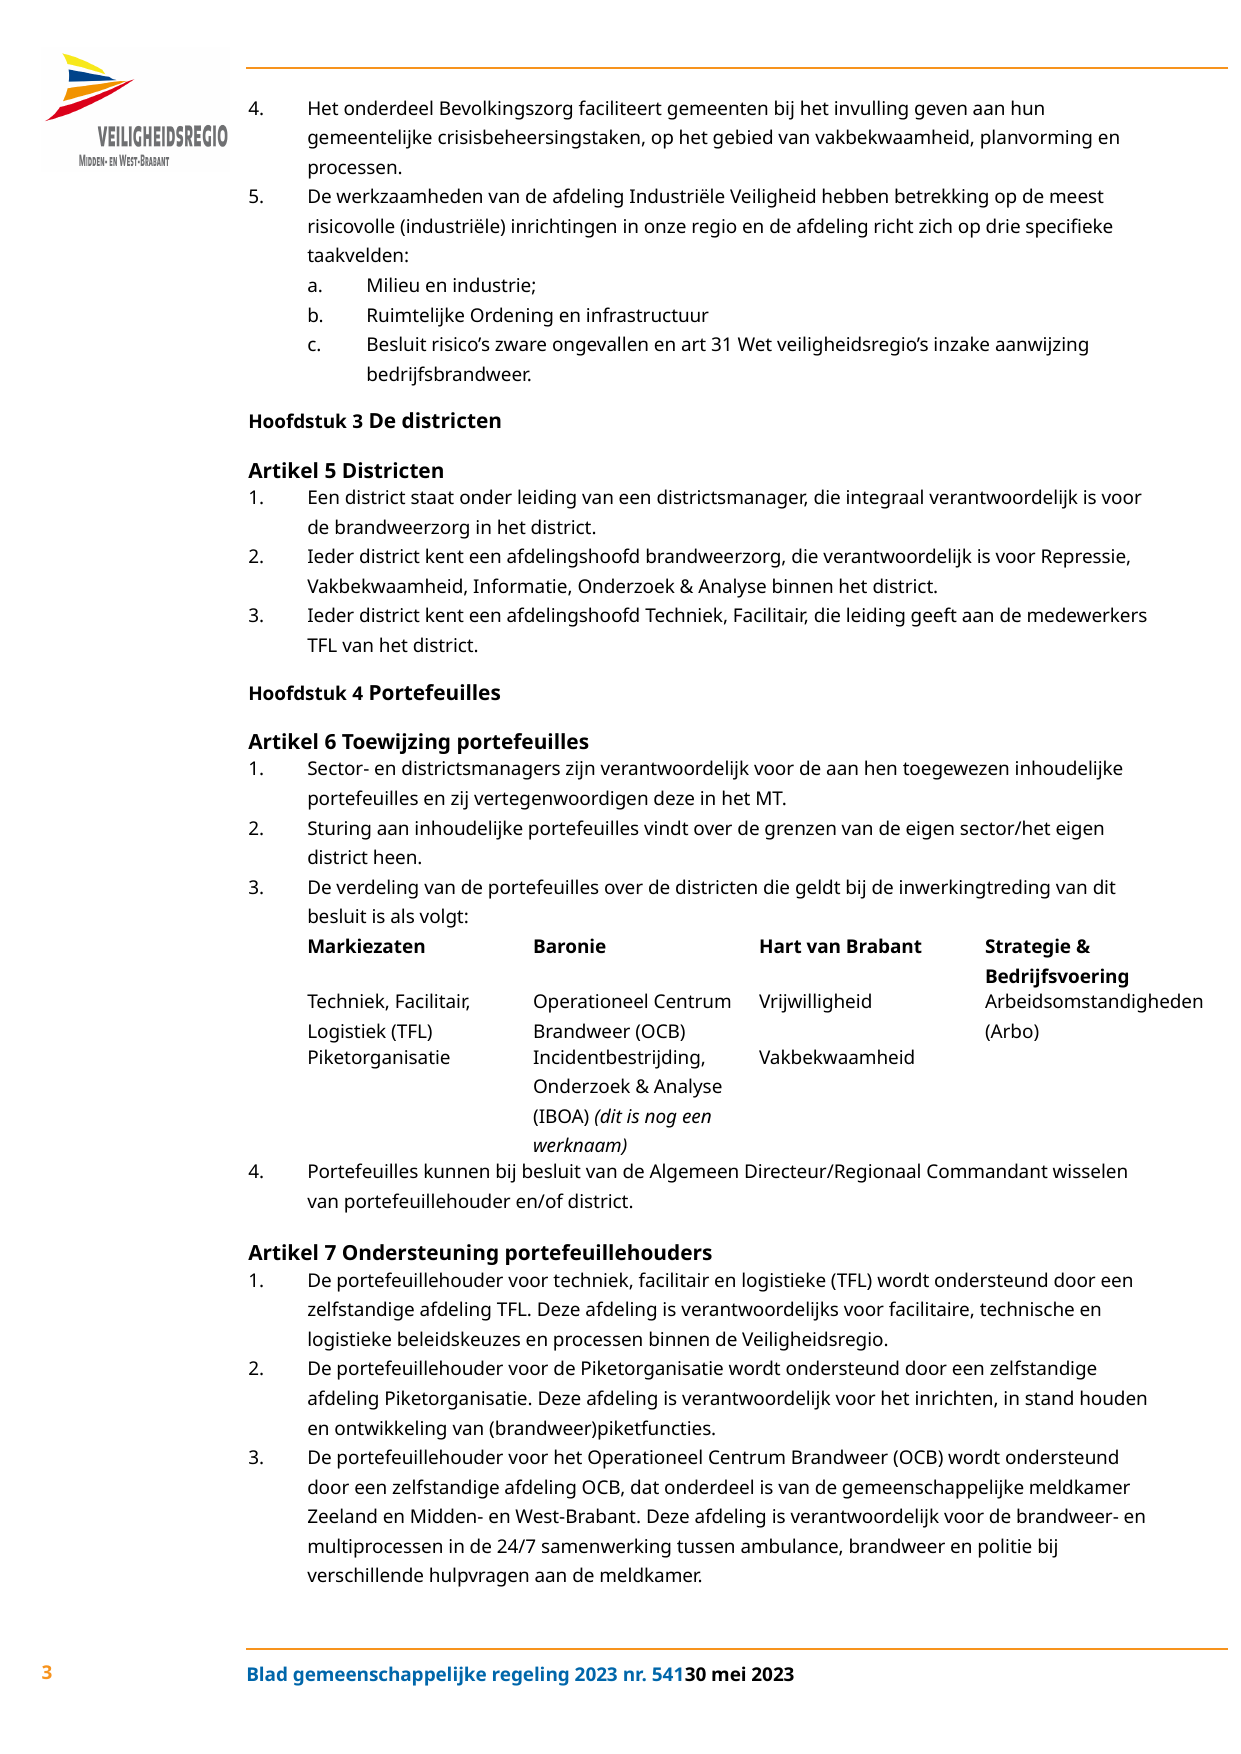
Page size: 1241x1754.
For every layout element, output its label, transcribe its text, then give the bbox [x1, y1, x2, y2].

text Artikel 7 Ondersteuning portefeuillehouders [248, 1238, 1152, 1267]
text Hoofdstuk 3 De districten [248, 407, 1152, 435]
table_header Strategie & Bedrijfsvoering [985, 933, 1211, 988]
table_header Markiezaten [307, 933, 533, 988]
table_cell Operationeel Centrum Brandweer (OCB) [533, 989, 759, 1044]
table_cell Piketorganisatie [307, 1044, 533, 1158]
list Het onderdeel Bevolkingszorg faciliteert gemeenten bij het invulling geven aan hun gemeentelijke crisisbeheersingstaken, op het gebied van vakbekwaamheid, planvorming en processen. [248, 95, 1152, 180]
list Ruimtelijke Ordening en infrastructuur [307, 302, 1152, 328]
table_cell Arbeidsomstandigheden (Arbo) [985, 989, 1211, 1044]
table_header Hart van Brabant [759, 933, 985, 988]
list Milieu en industrie; [307, 272, 1152, 298]
list Ieder district kent een afdelingshoofd Techniek, Facilitair, die leiding geeft aan de medewerkers TFL van het district. [248, 603, 1152, 658]
list De portefeuillehouder voor techniek, facilitair en logistieke (TFL) wordt ondersteund door een zelfstandige afdeling TFL. Deze afdeling is verantwoordelijks voor facilitaire, technische en logistieke beleidskeuzes en processen binnen de Veiligheidsregio. [248, 1267, 1152, 1352]
list Een district staat onder leiding van een districtsmanager, die integraal verantwoordelijk is voor de brandweerzorg in het district. [248, 484, 1152, 540]
table_cell [985, 1044, 1211, 1158]
list De verdeling van de portefeuilles over de districten die geldt bij de inwerkingtreding van dit besluit is als volgt: [248, 874, 1152, 929]
list Besluit risico’s zware ongevallen en art 31 Wet veiligheidsregio’s inzake aanwijzing bedrijfsbrandweer. [307, 331, 1152, 387]
table_cell Vakbekwaamheid [759, 1044, 985, 1158]
text Hoofdstuk 4 Portefeuilles [248, 678, 1152, 706]
table_header Baronie [533, 933, 759, 988]
list De portefeuillehouder voor het Operationeel Centrum Brandweer (OCB) wordt ondersteund door een zelfstandige afdeling OCB, dat onderdeel is van de gemeenschappelijke meldkamer Zeeland en Midden- en West-Brabant. Deze afdeling is verantwoordelijk voor de brandweer- en multiprocessen in de 24/7 samenwerking tussen ambulance, brandweer en politie bij verschillende hulpvragen aan de meldkamer. [248, 1444, 1152, 1588]
table_cell Vrijwilligheid [759, 989, 985, 1044]
picture [41, 47, 231, 172]
list Sector- en districtsmanagers zijn verantwoordelijk voor de aan hen toegewezen inhoudelijke portefeuilles en zij vertegenwoordigen deze in het MT. [248, 756, 1152, 811]
list De portefeuillehouder voor de Piketorganisatie wordt ondersteund door een zelfstandige afdeling Piketorganisatie. Deze afdeling is verantwoordelijk voor het inrichten, in stand houden en ontwikkeling van (brandweer)piketfuncties. [248, 1356, 1152, 1441]
list Ieder district kent een afdelingshoofd brandweerzorg, die verantwoordelijk is voor Repressie, Vakbekwaamheid, Informatie, Onderzoek & Analyse binnen het district. [248, 543, 1152, 599]
list Portefeuilles kunnen bij besluit van de Algemeen Directeur/Regionaal Commandant wisselen van portefeuillehouder en/of district. [248, 1158, 1152, 1214]
list De werkzaamheden van de afdeling Industriële Veiligheid hebben betrekking op de meest risicovolle (industriële) inrichtingen in onze regio en de afdeling richt zich op drie specifieke taakvelden: [248, 183, 1152, 268]
list Sturing aan inhoudelijke portefeuilles vindt over de grenzen van de eigen sector/het eigen district heen. [248, 815, 1152, 870]
text Artikel 6 Toewijzing portefeuilles [248, 727, 1152, 756]
table_cell Techniek, Facilitair, Logistiek (TFL) [307, 989, 533, 1044]
text Artikel 5 Districten [248, 456, 1152, 484]
table_cell Incidentbestrijding, Onderzoek & Analyse (IBOA) (dit is nog een werknaam) [533, 1044, 759, 1158]
